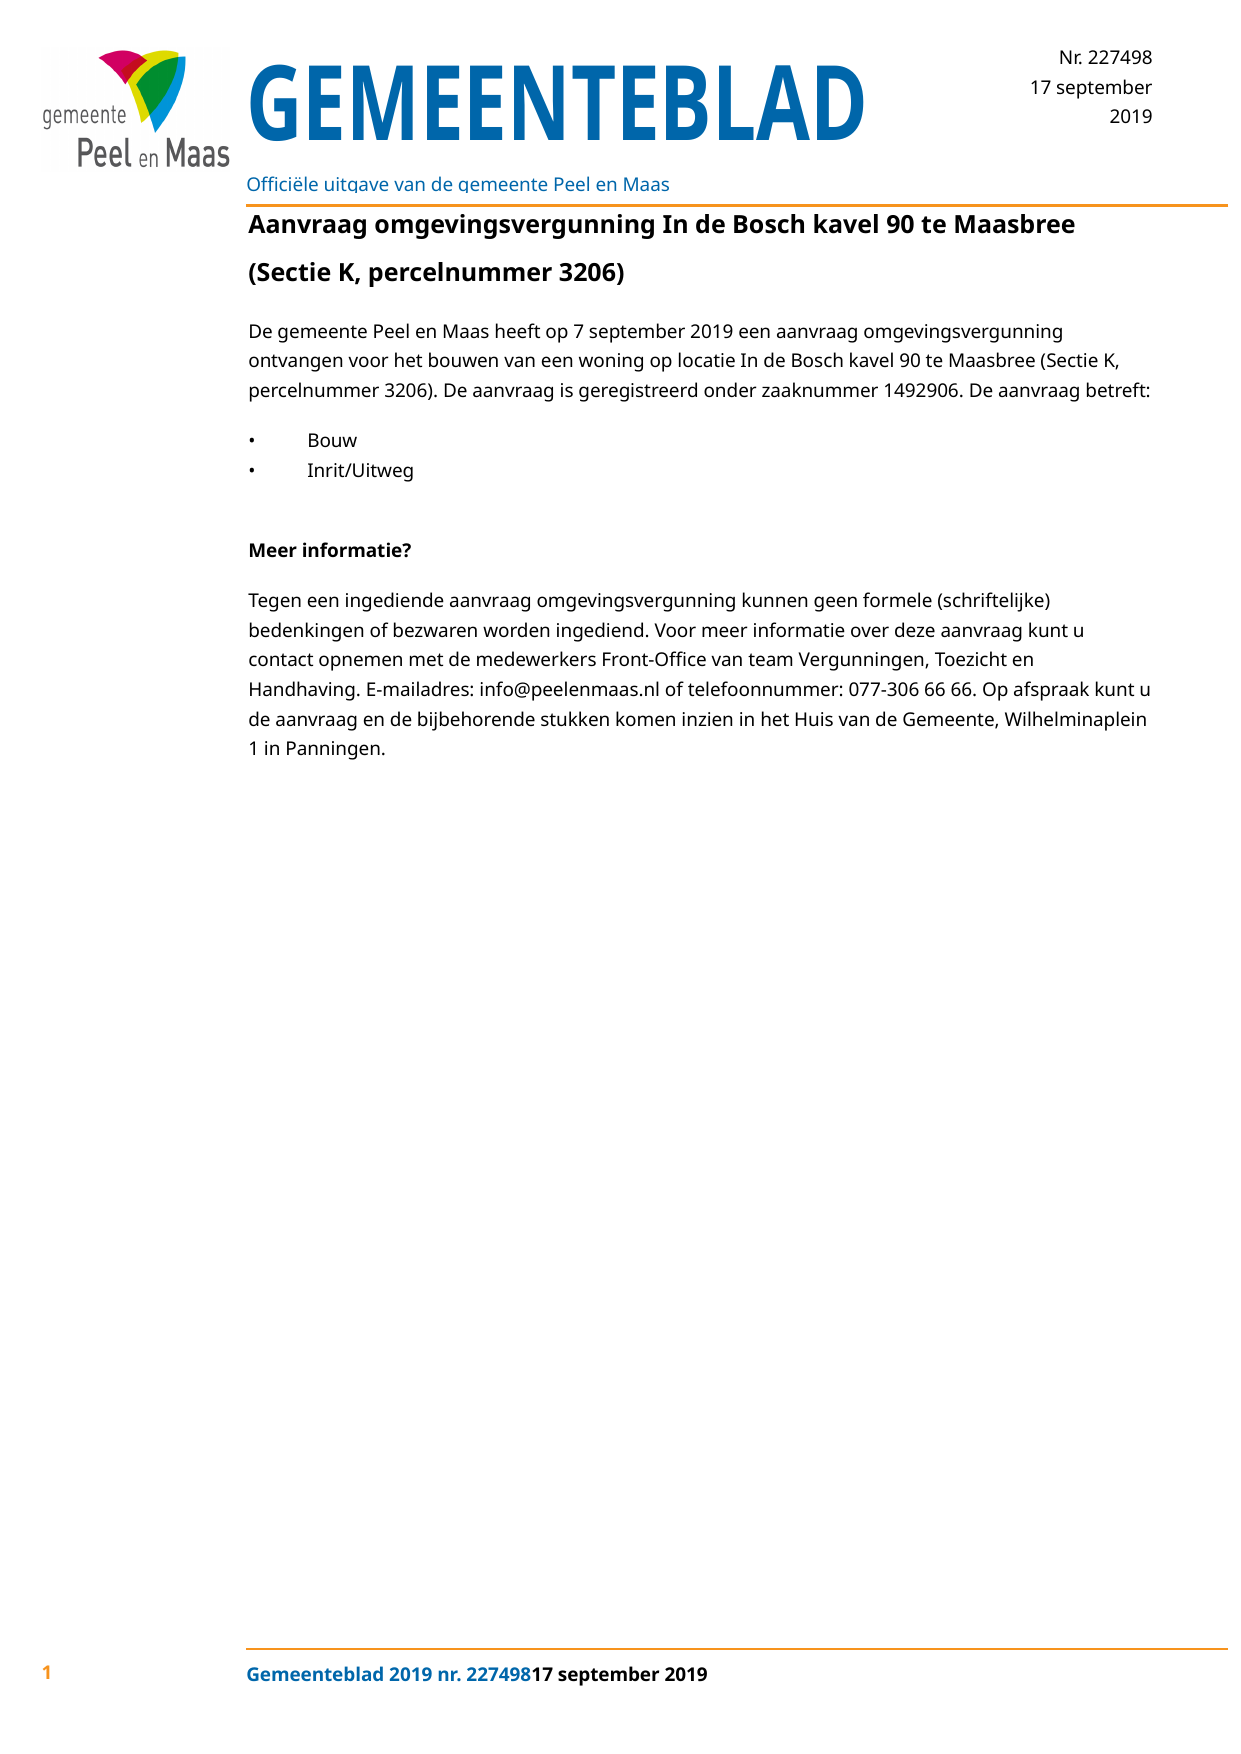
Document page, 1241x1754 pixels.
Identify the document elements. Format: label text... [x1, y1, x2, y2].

list Bouw [248, 427, 1152, 453]
text Meer informatie? [248, 537, 1152, 563]
text Tegen een ingediende aanvraag omgevingsvergunning kunnen geen formele (schriftelijke) bedenkingen of bezwaren worden ingediend. Voor meer informatie over deze aanvraag kunt u contact opnemen met de medewerkers Front-Office van team Vergunningen, Toezicht en Handhaving. E-mailadres: info@peelenmaas.nl of telefoonnummer: 077-306 66 66. Op afspraak kunt u de aanvraag en de bijbehorende stukken komen inzien in het Huis van de Gemeente, Wilhelminaplein 1 in Panningen. [248, 587, 1152, 761]
picture [41, 47, 231, 172]
text De gemeente Peel en Maas heeft op 7 september 2019 een aanvraag omgevingsvergunning ontvangen voor het bouwen van een woning op locatie In de Bosch kavel 90 te Maasbree (Sectie K, percelnummer 3206). De aanvraag is geregistreerd onder zaaknummer 1492906. De aanvraag betreft: [248, 318, 1152, 403]
list Inrit/Uitweg [248, 457, 1152, 483]
text Aanvraag omgevingsvergunning In de Bosch kavel 90 te Maasbree (Sectie K, percelnummer 3206) [248, 207, 1152, 288]
